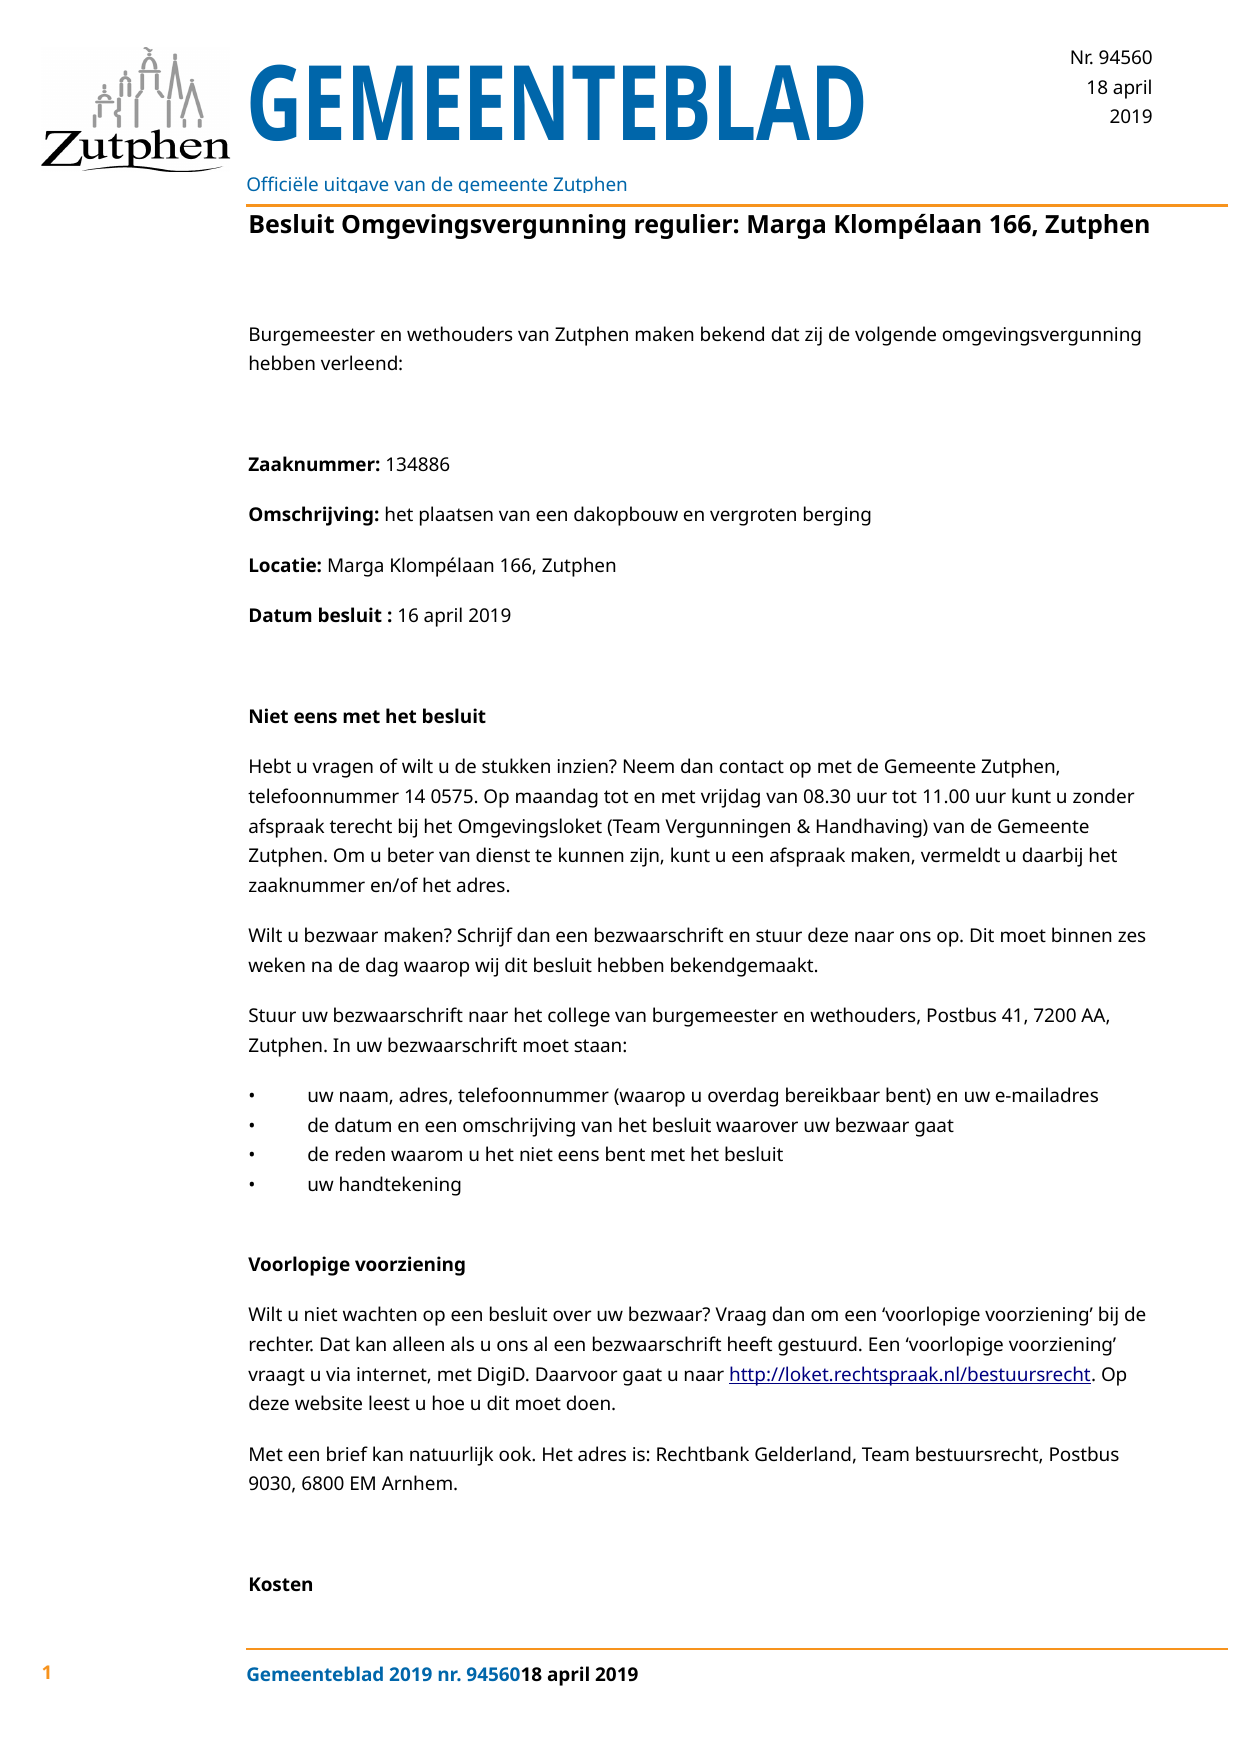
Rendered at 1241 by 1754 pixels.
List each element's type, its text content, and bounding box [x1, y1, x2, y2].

text Stuur uw bezwaarschrift naar het college van burgemeester en wethouders, Postbus 41, 7200 AA, Zutphen. In uw bezwaarschrift moet staan: [248, 1002, 1152, 1058]
text Wilt u bezwaar maken? Schrijf dan een bezwaarschrift en stuur deze naar ons op. Dit moet binnen zes weken na de dag waarop wij dit besluit hebben bekendgemaakt. [248, 922, 1152, 978]
text Besluit Omgevingsvergunning regulier: Marga Klompélaan 166, Zutphen [248, 207, 1152, 241]
text Datum besluit : 16 april 2019 [248, 602, 1152, 628]
list de datum en een omschrijving van het besluit waarover uw bezwaar gaat [248, 1112, 1152, 1138]
text Locatie: Marga Klompélaan 166, Zutphen [248, 552, 1152, 578]
list uw handtekening [248, 1171, 1152, 1197]
text Niet eens met het besluit [248, 703, 1152, 729]
list de reden waarom u het niet eens bent met het besluit [248, 1142, 1152, 1167]
text Hebt u vragen of wilt u de stukken inzien? Neem dan contact op met de Gemeente Zutphen, telefoonnummer 14 0575. Op maandag tot en met vrijdag van 08.30 uur tot 11.00 uur kunt u zonder afspraak terecht bij het Omgevingsloket (Team Vergunningen & Handhaving) van de Gemeente Zutphen. Om u beter van dienst te kunnen zijn, kunt u een afspraak maken, vermeldt u daarbij het zaaknummer en/of het adres. [248, 754, 1152, 898]
text Voorlopige voorziening [248, 1251, 1152, 1277]
list uw naam, adres, telefoonnummer (waarop u overdag bereikbaar bent) en uw e-mailadres [248, 1082, 1152, 1108]
text Burgemeester en wethouders van Zutphen maken bekend dat zij de volgende omgevingsvergunning hebben verleend: [248, 321, 1152, 376]
picture [41, 47, 231, 172]
text Zaaknummer: 134886 [248, 451, 1152, 477]
text Wilt u niet wachten op een besluit over uw bezwaar? Vraag dan om een ‘voorlopige voorziening’ bij de rechter. Dat kan alleen als u ons al een bezwaarschrift heeft gestuurd. Een ‘voorlopige voorziening’ vraagt u via internet, met DigiD. Daarvoor gaat u naar http://loket.rechtspraak.nl/bestuursrecht. Op deze website leest u hoe u dit moet doen. [248, 1302, 1152, 1416]
text Kosten [248, 1571, 1152, 1597]
text Omschrijving: het plaatsen van een dakopbouw en vergroten berging [248, 502, 1152, 527]
text Met een brief kan natuurlijk ook. Het adres is: Rechtbank Gelderland, Team bestuursrecht, Postbus 9030, 6800 EM Arnhem. [248, 1441, 1152, 1496]
